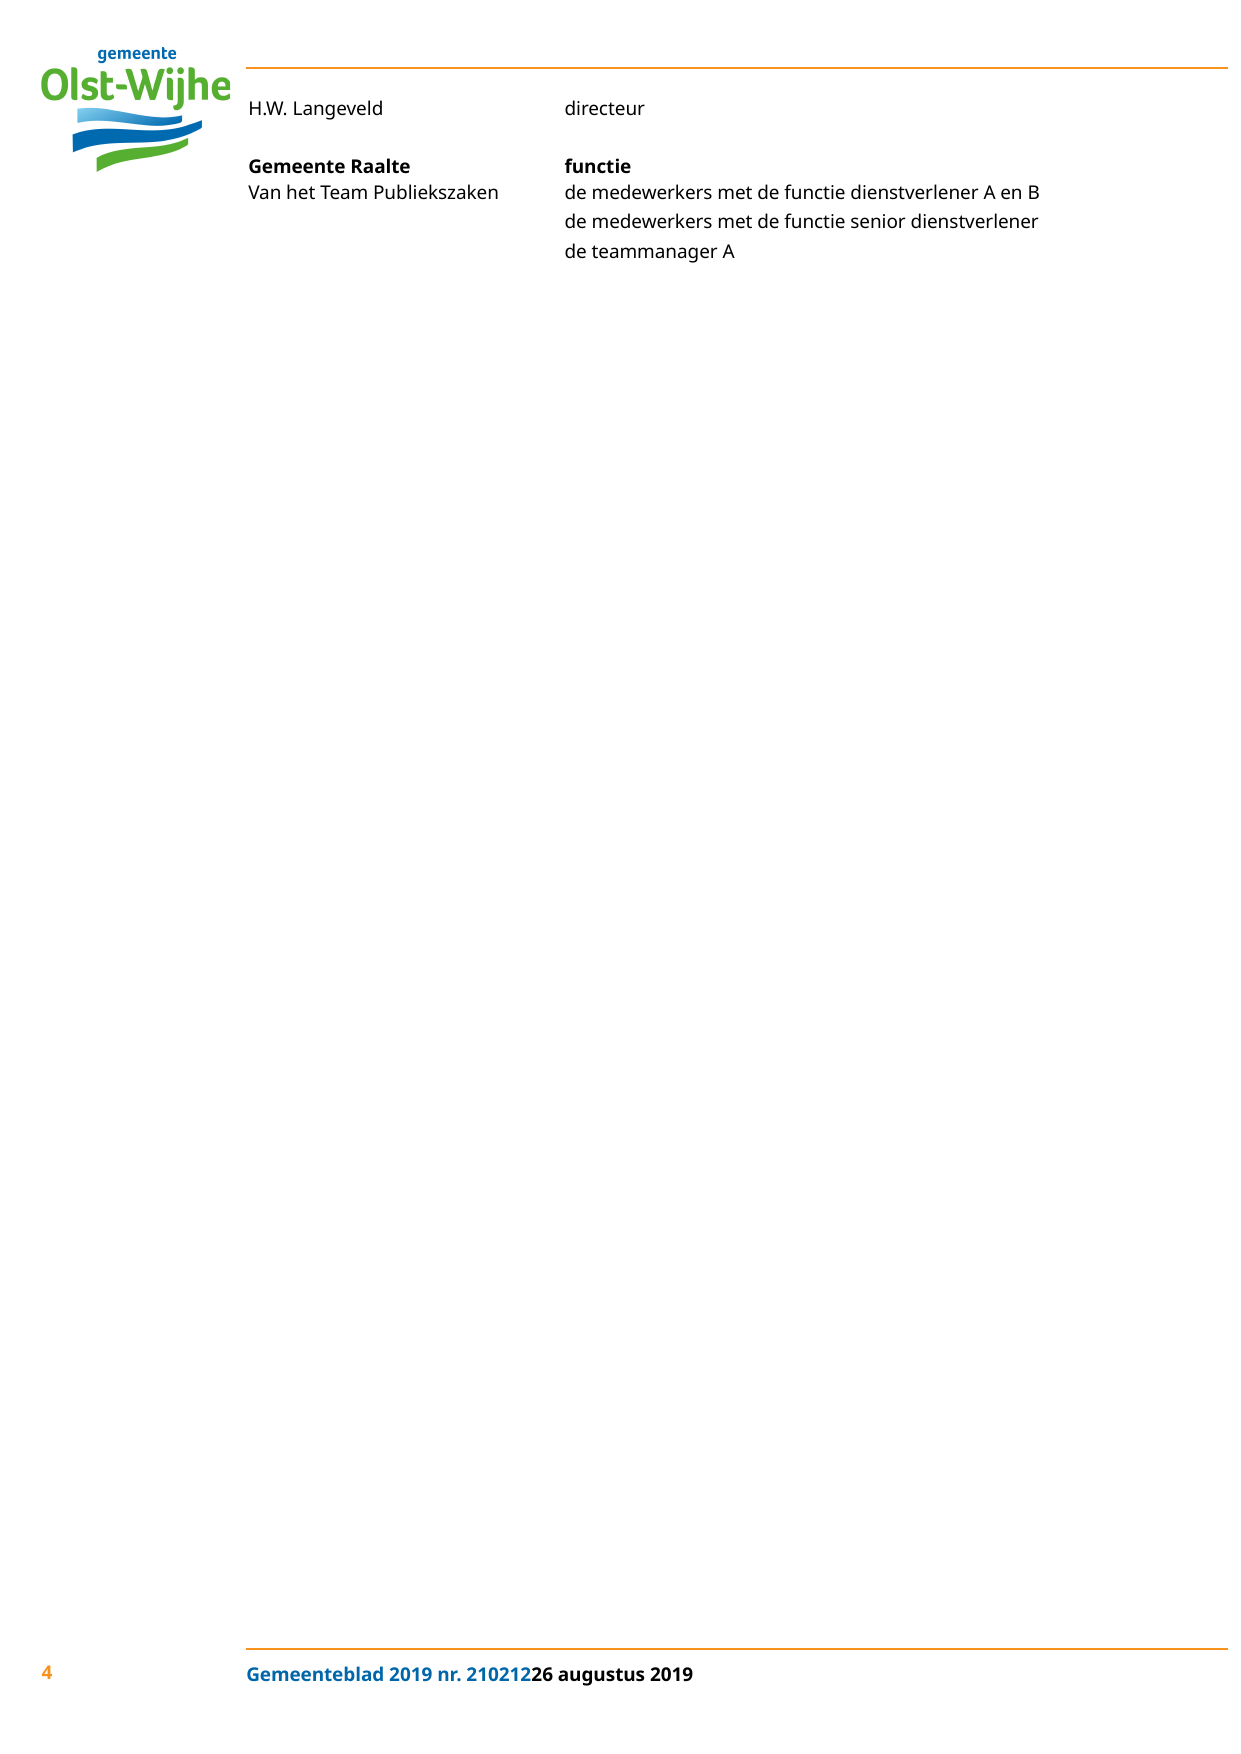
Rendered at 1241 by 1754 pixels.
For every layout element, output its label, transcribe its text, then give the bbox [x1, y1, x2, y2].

table_cell H.W. Langeveld [248, 95, 564, 121]
table_cell directeur [564, 95, 1152, 121]
picture [41, 47, 231, 172]
table_header Gemeente Raalte [248, 154, 564, 179]
table_header functie [564, 154, 1152, 179]
table_cell de medewerkers met de functie dienstverlener A en B de medewerkers met de functie senior dienstverlener de teammanager A [564, 179, 1152, 264]
table_cell Van het Team Publiekszaken [248, 179, 564, 264]
